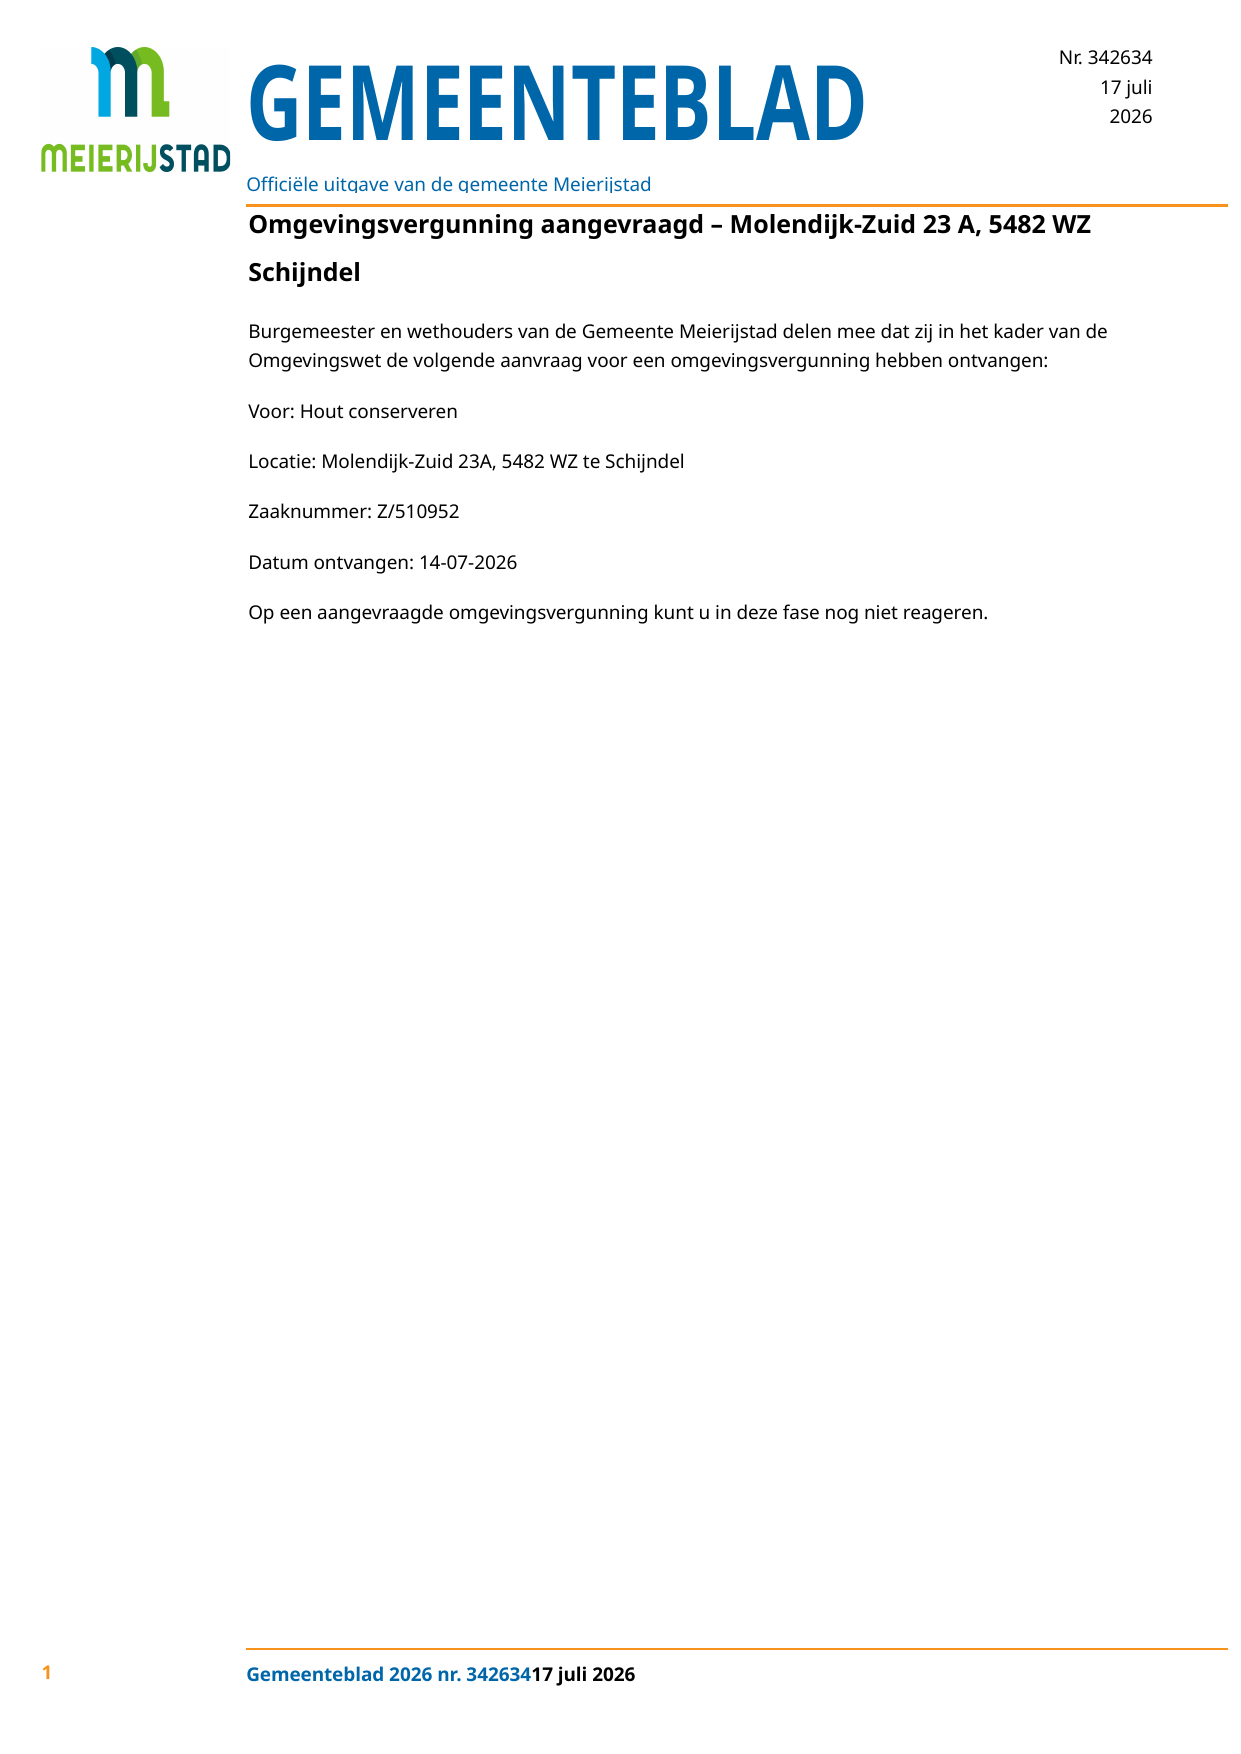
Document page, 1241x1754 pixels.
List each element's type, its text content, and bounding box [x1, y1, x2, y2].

text Locatie: Molendijk-Zuid 23A, 5482 WZ te Schijndel [248, 448, 1152, 474]
text Datum ontvangen: 14-07-2026 [248, 549, 1152, 575]
text Zaaknummer: Z/510952 [248, 499, 1152, 524]
text Omgevingsvergunning aangevraagd – Molendijk-Zuid 23 A, 5482 WZ Schijndel [248, 207, 1152, 288]
picture [41, 47, 231, 172]
text Op een aangevraagde omgevingsvergunning kunt u in deze fase nog niet reageren. [248, 599, 1152, 625]
text Burgemeester en wethouders van de Gemeente Meierijstad delen mee dat zij in het kader van de Omgevingswet de volgende aanvraag voor een omgevingsvergunning hebben ontvangen: [248, 318, 1152, 373]
text Voor: Hout conserveren [248, 398, 1152, 424]
